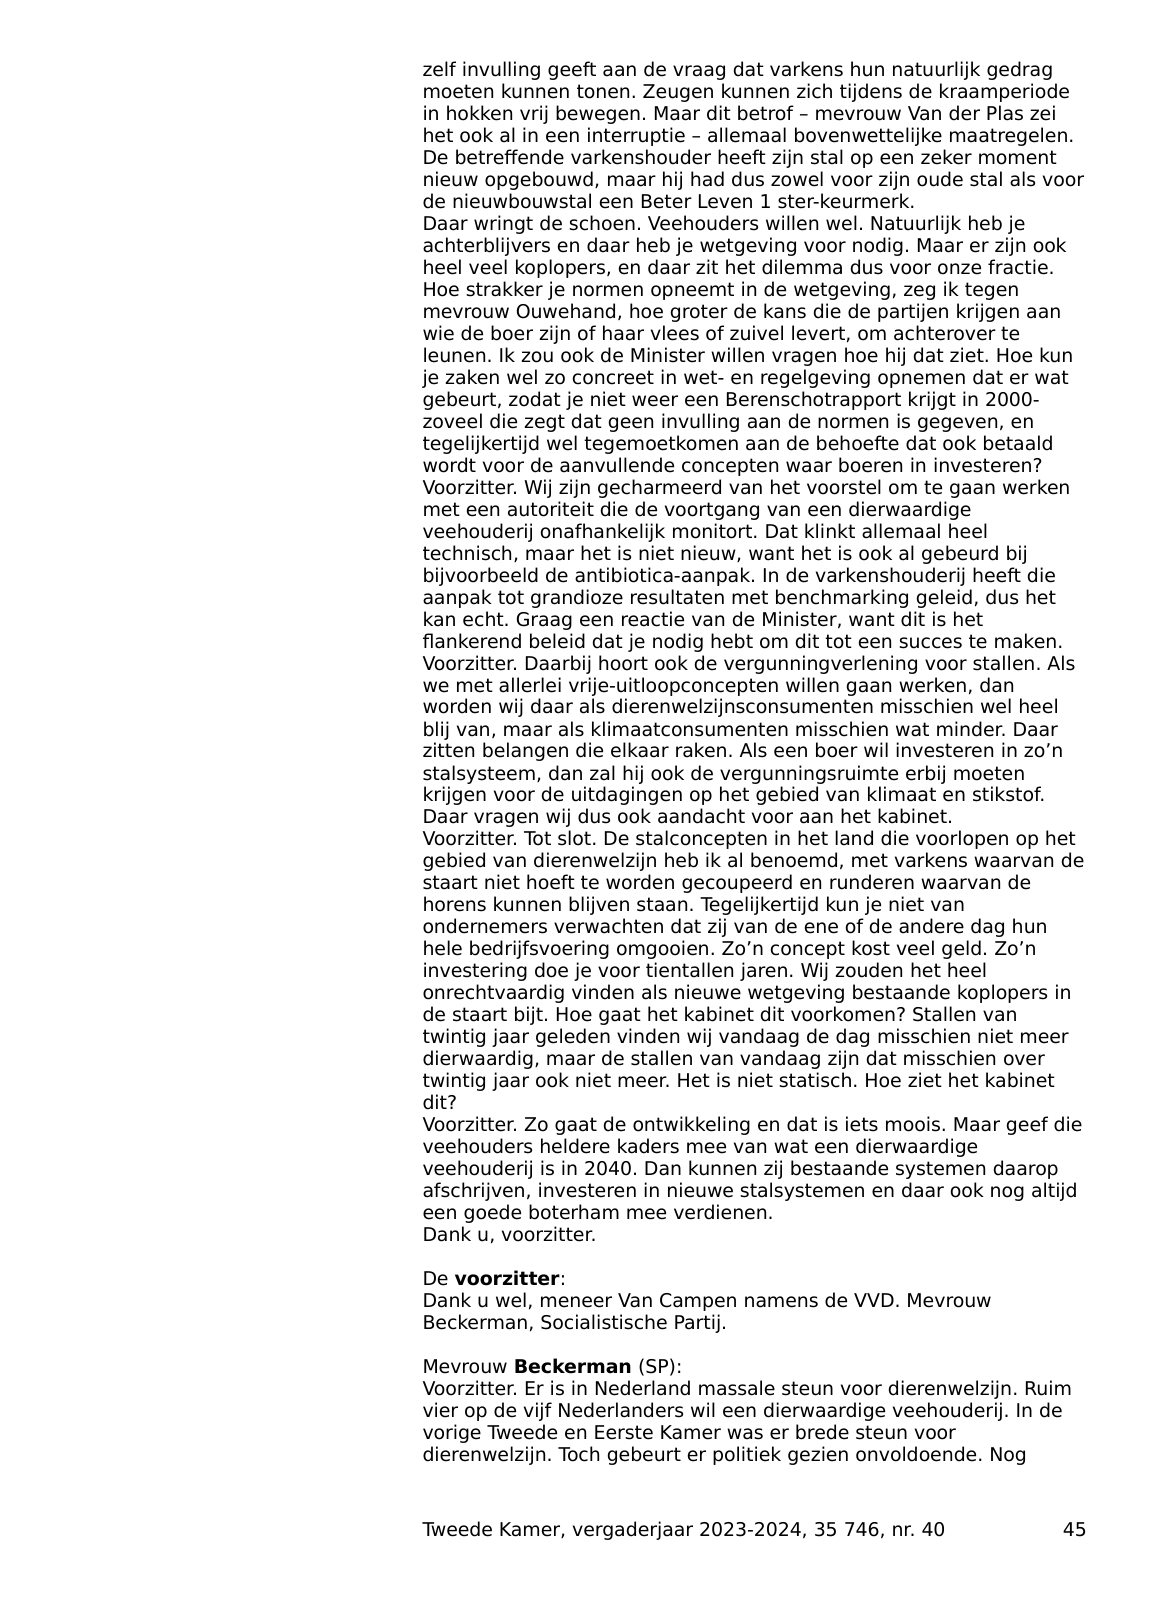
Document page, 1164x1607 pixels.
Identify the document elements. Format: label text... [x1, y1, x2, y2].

text Dank u wel, meneer Van Campen namens de VVD. Mevrouw Beckerman, Socialistische Partij. [422, 1290, 1087, 1334]
text Daar wringt de schoen. Veehouders willen wel. Natuurlijk heb je achterblijvers en daar heb je wetgeving voor nodig. Maar er zijn ook heel veel koplopers, en daar zit het dilemma dus voor onze fractie. Hoe strakker je normen opneemt in de wetgeving, zeg ik tegen mevrouw Ouwehand, hoe groter de kans die de partijen krijgen aan wie de boer zijn of haar vlees of zuivel levert, om achterover te leunen. Ik zou ook de Minister willen vragen hoe hij dat ziet. Hoe kun je zaken wel zo concreet in wet- en regelgeving opnemen dat er wat gebeurt, zodat je niet weer een Berenschotrapport krijgt in 2000-zoveel die zegt dat geen invulling aan de normen is gegeven, en tegelijkertijd wel tegemoetkomen aan de behoefte dat ook betaald wordt voor de aanvullende concepten waar boeren in investeren? [422, 213, 1087, 477]
text Voorzitter. Wij zijn gecharmeerd van het voorstel om te gaan werken met een autoriteit die de voortgang van een dierwaardige veehouderij onafhankelijk monitort. Dat klinkt allemaal heel technisch, maar het is niet nieuw, want het is ook al gebeurd bij bijvoorbeeld de antibiotica-aanpak. In de varkenshouderij heeft die aanpak tot grandioze resultaten met benchmarking geleid, dus het kan echt. Graag een reactie van de Minister, want dit is het flankerend beleid dat je nodig hebt om dit tot een succes te maken. [422, 477, 1087, 652]
text zelf invulling geeft aan de vraag dat varkens hun natuurlijk gedrag moeten kunnen tonen. Zeugen kunnen zich tijdens de kraamperiode in hokken vrij bewegen. Maar dit betrof – mevrouw Van der Plas zei het ook al in een interruptie – allemaal bovenwettelijke maatregelen. De betreffende varkenshouder heeft zijn stal op een zeker moment nieuw opgebouwd, maar hij had dus zowel voor zijn oude stal als voor de nieuwbouwstal een Beter Leven 1 ster-keurmerk. [422, 59, 1087, 213]
text Voorzitter. Zo gaat de ontwikkeling en dat is iets moois. Maar geef die veehouders heldere kaders mee van wat een dierwaardige veehouderij is in 2040. Dan kunnen zij bestaande systemen daarop afschrijven, investeren in nieuwe stalsystemen en daar ook nog altijd een goede boterham mee verdienen. [422, 1114, 1087, 1224]
text De voorzitter: [422, 1268, 1087, 1290]
text Voorzitter. Er is in Nederland massale steun voor dierenwelzijn. Ruim vier op de vijf Nederlanders wil een dierwaardige veehouderij. In de vorige Tweede en Eerste Kamer was er brede steun voor dierenwelzijn. Toch gebeurt er politiek gezien onvoldoende. Nog [422, 1378, 1087, 1466]
text Dank u, voorzitter. [422, 1224, 1087, 1246]
text Mevrouw Beckerman (SP): [422, 1356, 1087, 1378]
text Voorzitter. Tot slot. De stalconcepten in het land die voorlopen op het gebied van dierenwelzijn heb ik al benoemd, met varkens waarvan de staart niet hoeft te worden gecoupeerd en runderen waarvan de horens kunnen blijven staan. Tegelijkertijd kun je niet van ondernemers verwachten dat zij van de ene of de andere dag hun hele bedrijfsvoering omgooien. Zo’n concept kost veel geld. Zo’n investering doe je voor tientallen jaren. Wij zouden het heel onrechtvaardig vinden als nieuwe wetgeving bestaande koplopers in de staart bijt. Hoe gaat het kabinet dit voorkomen? Stallen van twintig jaar geleden vinden wij vandaag de dag misschien niet meer dierwaardig, maar de stallen van vandaag zijn dat misschien over twintig jaar ook niet meer. Het is niet statisch. Hoe ziet het kabinet dit? [422, 828, 1087, 1114]
text Voorzitter. Daarbij hoort ook de vergunningverlening voor stallen. Als we met allerlei vrije-uitloopconcepten willen gaan werken, dan worden wij daar als dierenwelzijnsconsumenten misschien wel heel blij van, maar als klimaatconsumenten misschien wat minder. Daar zitten belangen die elkaar raken. Als een boer wil investeren in zo’n stalsysteem, dan zal hij ook de vergunningsruimte erbij moeten krijgen voor de uitdagingen op het gebied van klimaat en stikstof. Daar vragen wij dus ook aandacht voor aan het kabinet. [422, 652, 1087, 828]
